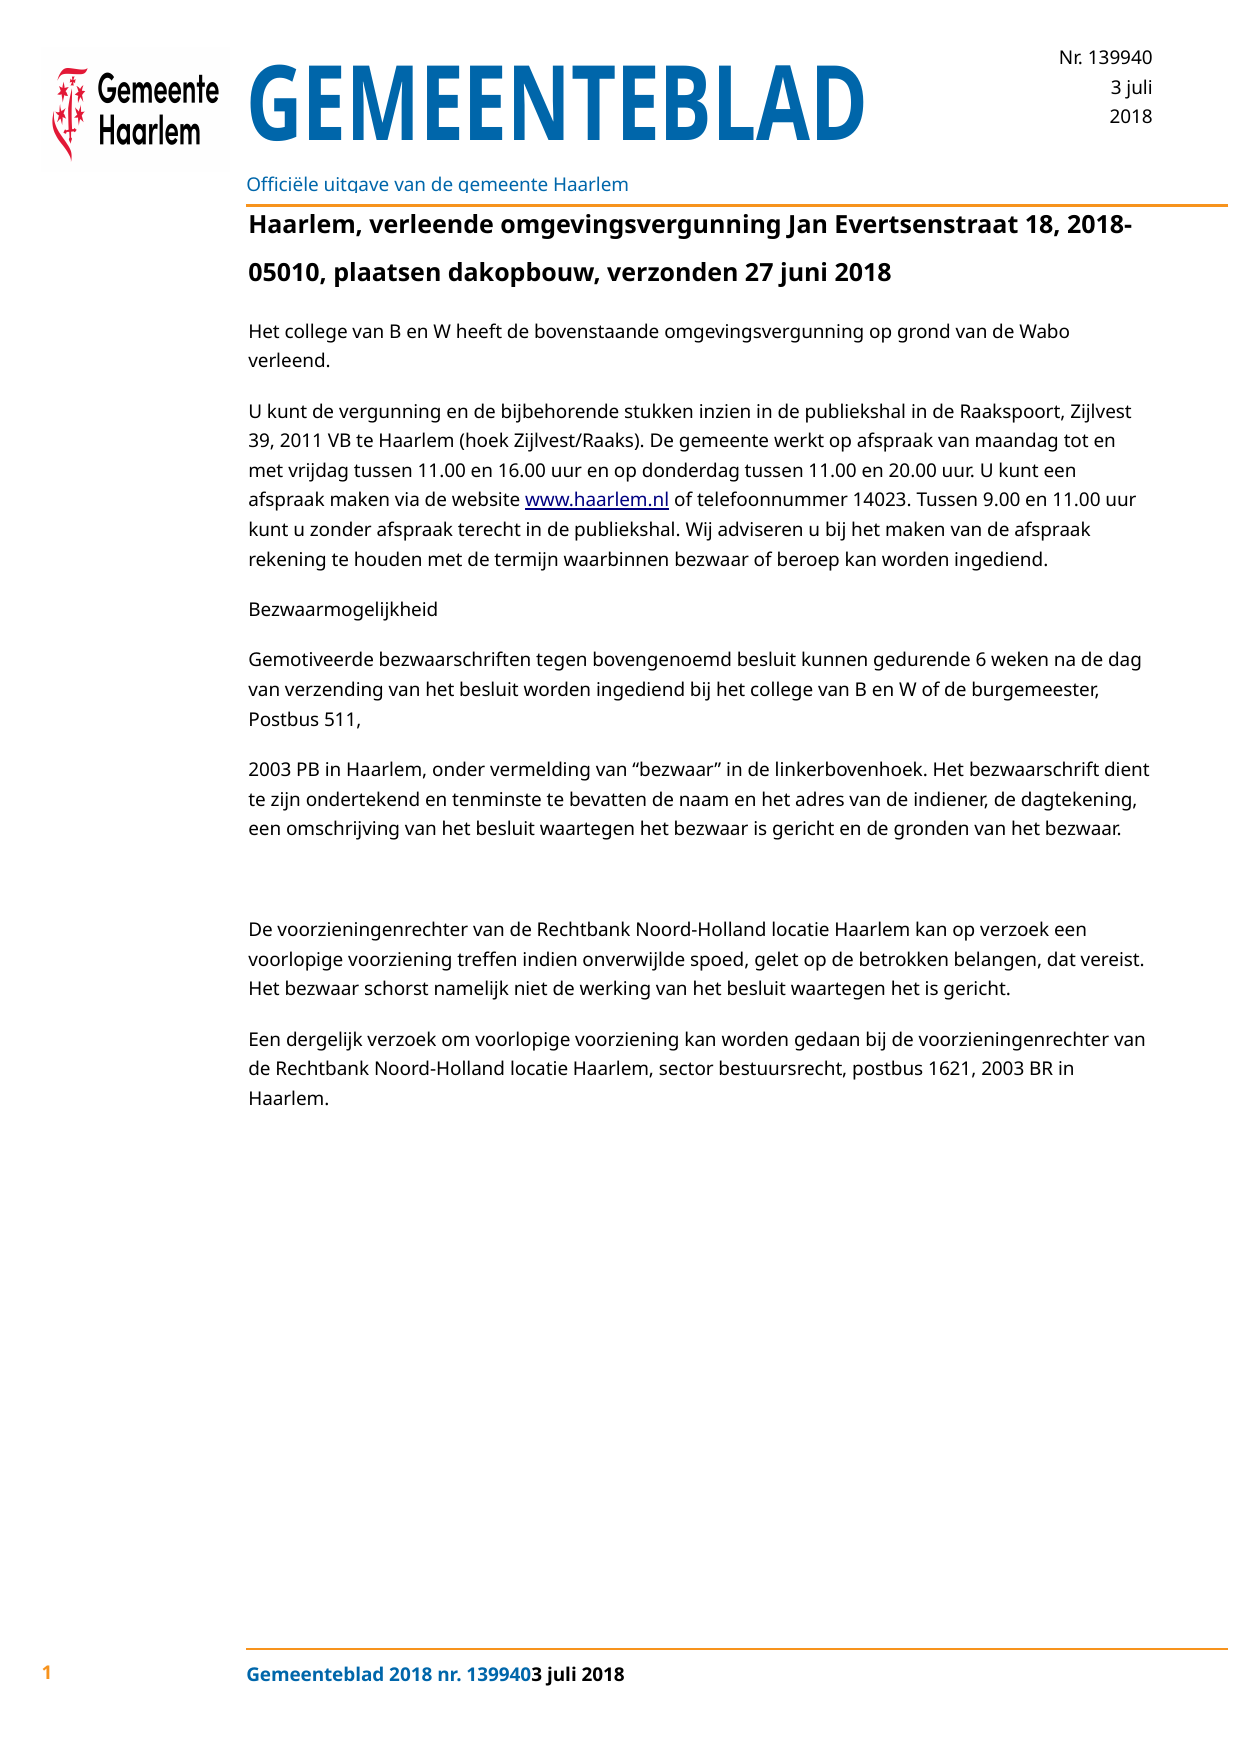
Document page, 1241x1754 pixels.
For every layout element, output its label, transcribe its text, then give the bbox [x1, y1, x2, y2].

text De voorzieningenrechter van de Rechtbank Noord-Holland locatie Haarlem kan op verzoek een voorlopige voorziening treffen indien onverwijlde spoed, gelet op de betrokken belangen, dat vereist. Het bezwaar schorst namelijk niet de werking van het besluit waartegen het is gericht. [248, 916, 1152, 1001]
text 2003 PB in Haarlem, onder vermelding van “bezwaar” in de linkerbovenhoek. Het bezwaarschrift dient te zijn ondertekend en tenminste te bevatten de naam en het adres van de indiener, de dagtekening, een omschrijving van het besluit waartegen het bezwaar is gericht en de gronden van het bezwaar. [248, 756, 1152, 841]
text Bezwaarmogelijkheid [248, 596, 1152, 622]
text Haarlem, verleende omgevingsvergunning Jan Evertsenstraat 18, 2018-05010, plaatsen dakopbouw, verzonden 27 juni 2018 [248, 207, 1152, 288]
text U kunt de vergunning en de bijbehorende stukken inzien in de publiekshal in de Raakspoort, Zijlvest 39, 2011 VB te Haarlem (hoek Zijlvest/Raaks). De gemeente werkt op afspraak van maandag tot en met vrijdag tussen 11.00 en 16.00 uur en op donderdag tussen 11.00 en 20.00 uur. U kunt een afspraak maken via de website www.haarlem.nl of telefoonnummer 14023. Tussen 9.00 en 11.00 uur kunt u zonder afspraak terecht in de publiekshal. Wij adviseren u bij het maken van de afspraak rekening te houden met de termijn waarbinnen bezwaar of beroep kan worden ingediend. [248, 398, 1152, 572]
picture [41, 47, 231, 172]
text Een dergelijk verzoek om voorlopige voorziening kan worden gedaan bij de voorzieningenrechter van de Rechtbank Noord-Holland locatie Haarlem, sector bestuursrecht, postbus 1621, 2003 BR in Haarlem. [248, 1026, 1152, 1111]
text Gemotiveerde bezwaarschriften tegen bovengenoemd besluit kunnen gedurende 6 weken na de dag van verzending van het besluit worden ingediend bij het college van B en W of de burgemeester, Postbus 511, [248, 647, 1152, 732]
text Het college van B en W heeft de bovenstaande omgevingsvergunning op grond van de Wabo verleend. [248, 318, 1152, 373]
